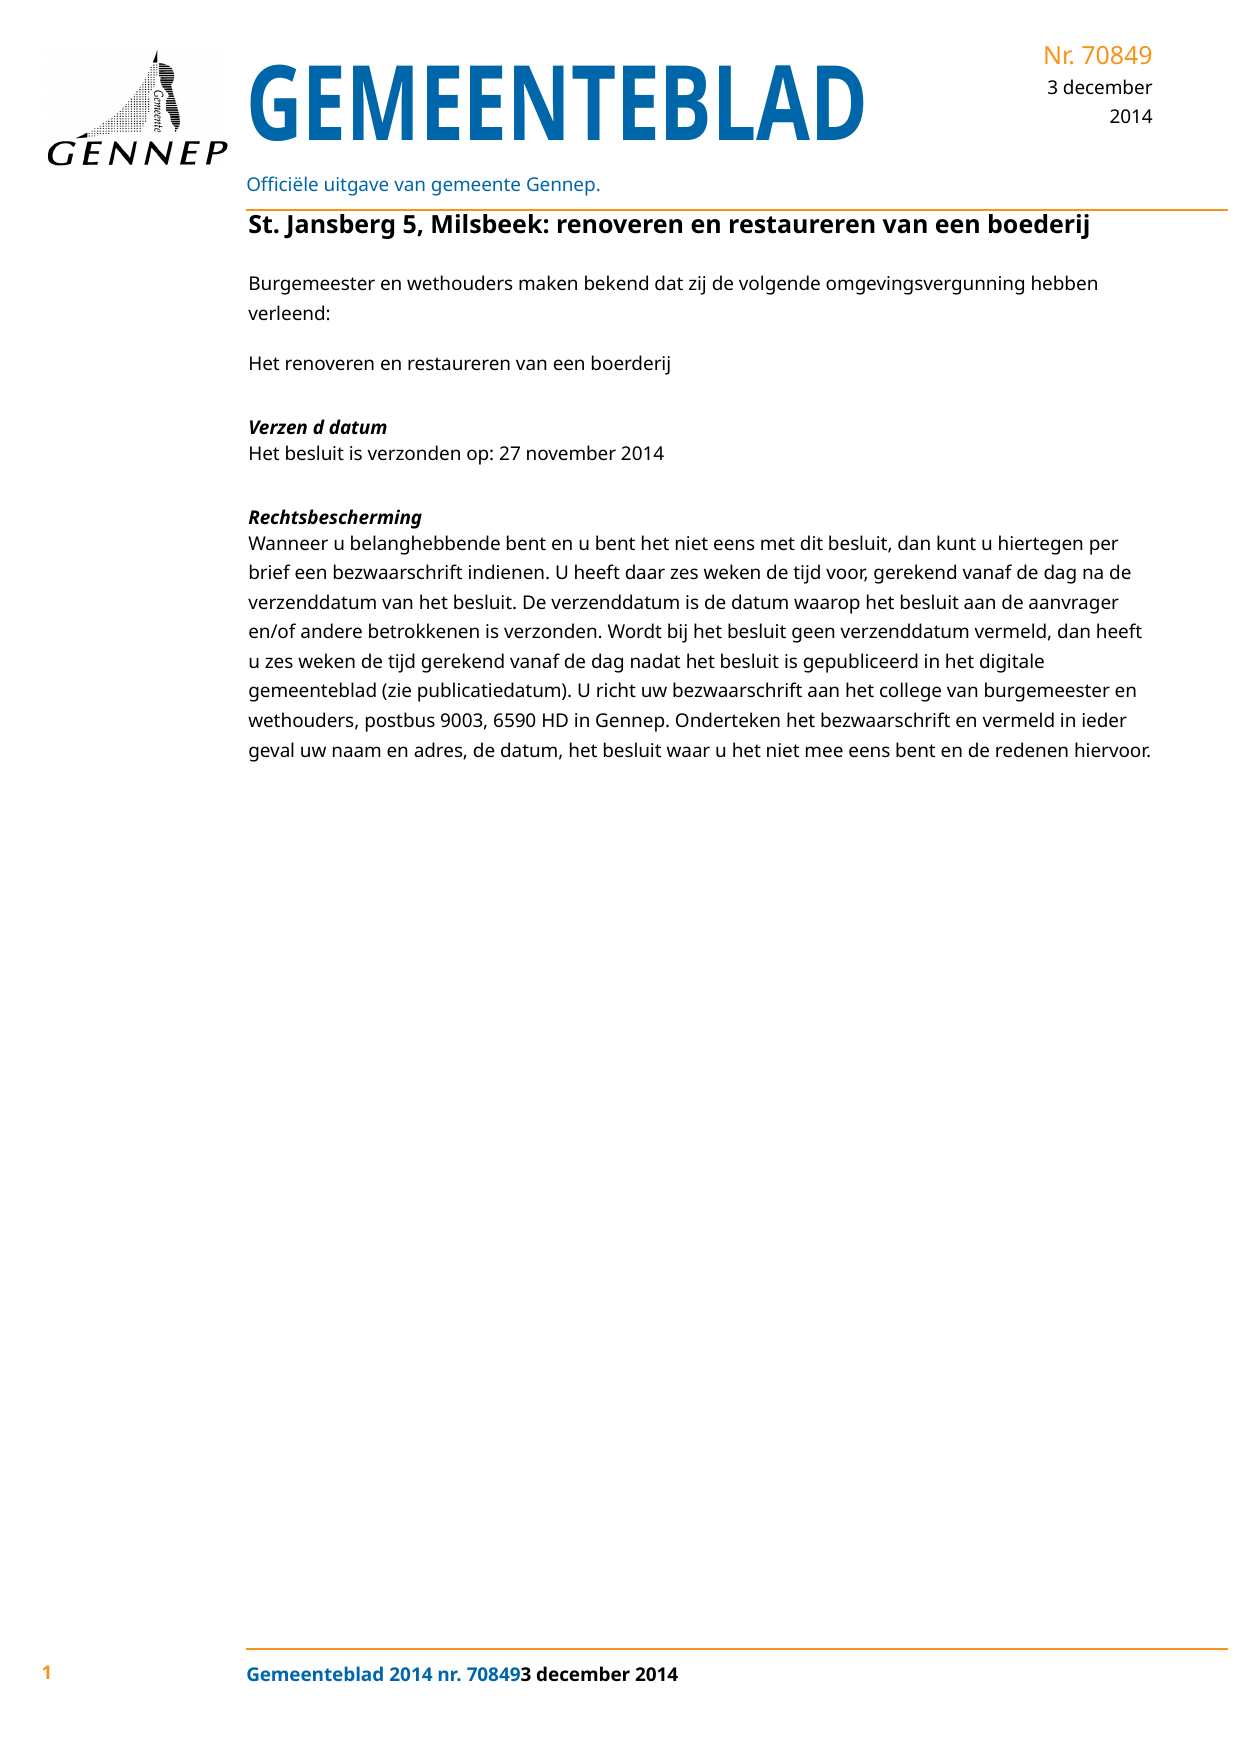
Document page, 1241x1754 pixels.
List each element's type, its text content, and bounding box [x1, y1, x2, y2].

text Het renoveren en restaureren van een boerderij [248, 350, 1152, 376]
text Burgemeester en wethouders maken bekend dat zij de volgende omgevingsvergunning hebben verleend: [248, 270, 1152, 326]
text St. Jansberg 5, Milsbeek: renoveren en restaureren van een boederij [248, 211, 1152, 241]
text Verzen d datum [248, 414, 1152, 440]
text Wanneer u belanghebbende bent en u bent het niet eens met dit besluit, dan kunt u hiertegen per brief een bezwaarschrift indienen. U heeft daar zes weken de tijd voor, gerekend vanaf de dag na de verzenddatum van het besluit. De verzenddatum is de datum waarop het besluit aan de aanvrager en/of andere betrokkenen is verzonden. Wordt bij het besluit geen verzenddatum vermeld, dan heeft u zes weken de tijd gerekend vanaf de dag nadat het besluit is gepubliceerd in het digitale gemeenteblad (zie publicatiedatum). U richt uw bezwaarschrift aan het college van burgemeester en wethouders, postbus 9003, 6590 HD in Gennep. Onderteken het bezwaarschrift en vermeld in ieder geval uw naam en adres, de datum, het besluit waar u het niet mee eens bent en de redenen hiervoor. [248, 530, 1152, 762]
picture [41, 47, 231, 172]
text Rechtsbescherming [248, 504, 1152, 530]
text Het besluit is verzonden op: 27 november 2014 [248, 440, 1152, 466]
